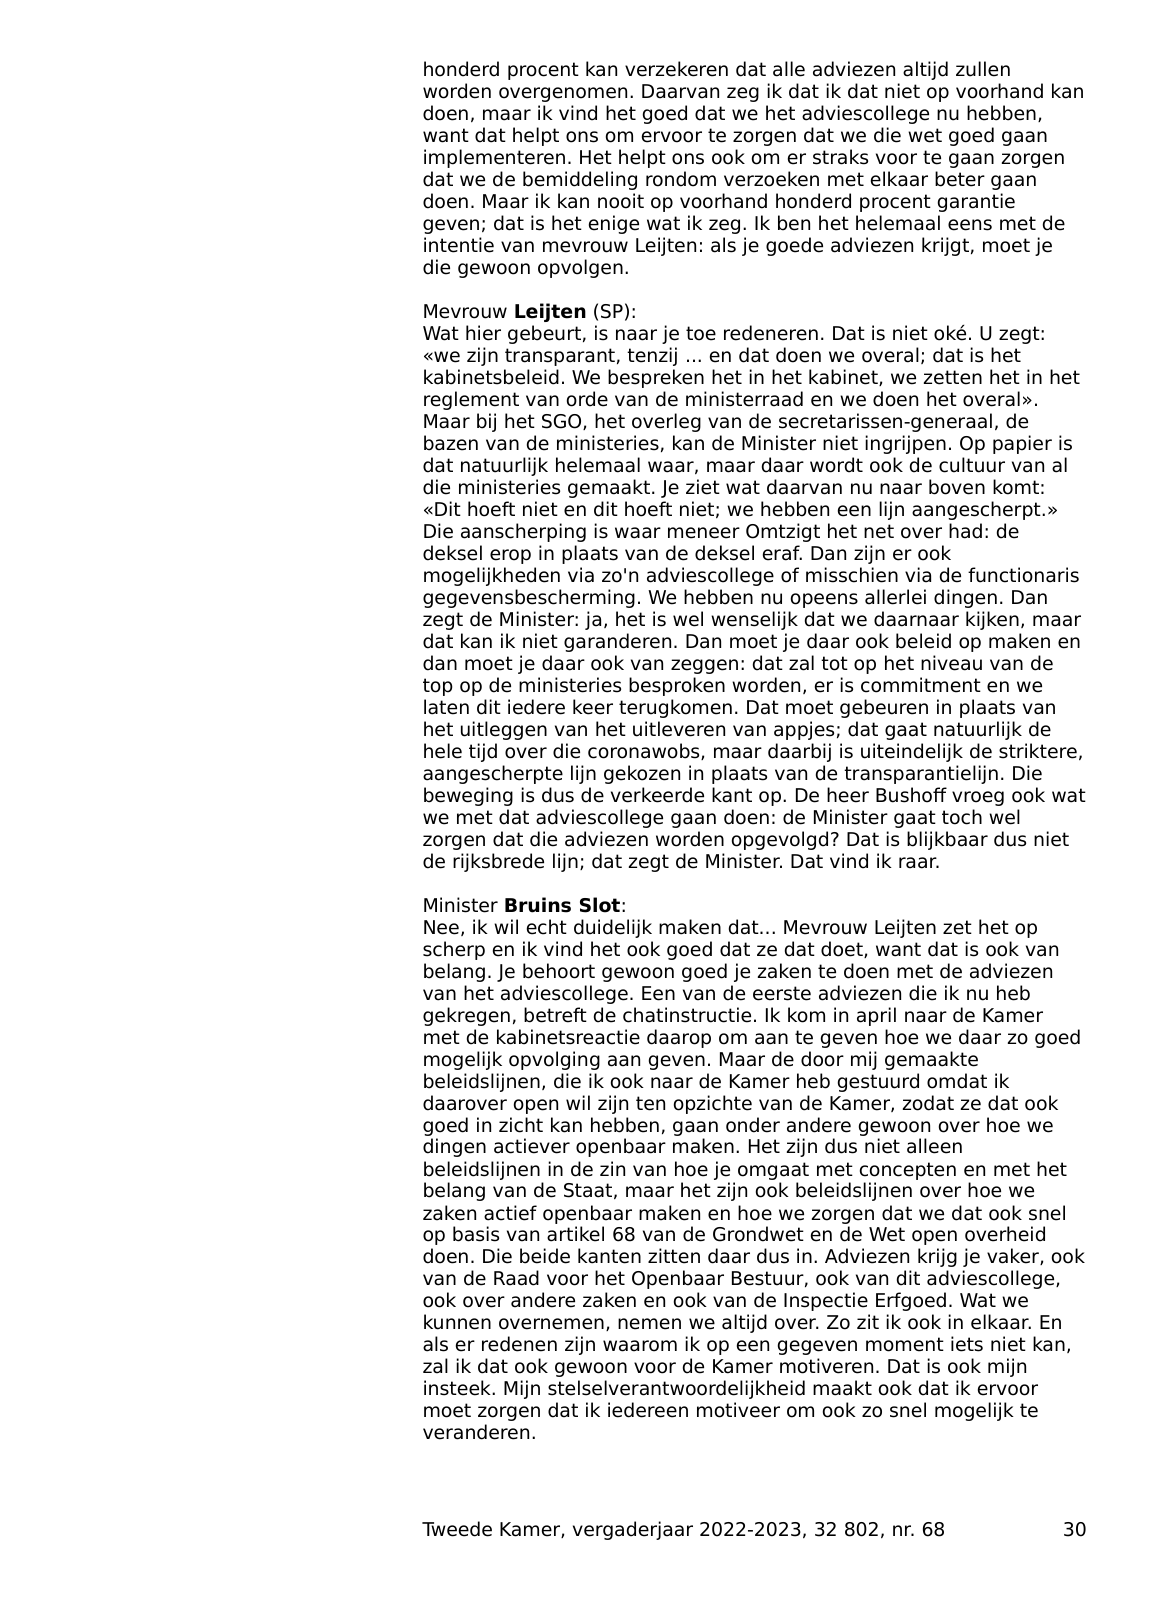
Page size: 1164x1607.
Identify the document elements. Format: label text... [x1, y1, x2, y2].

text Nee, ik wil echt duidelijk maken dat... Mevrouw Leijten zet het op scherp en ik vind het ook goed dat ze dat doet, want dat is ook van belang. Je behoort gewoon goed je zaken te doen met de adviezen van het adviescollege. Een van de eerste adviezen die ik nu heb gekregen, betreft de chatinstructie. Ik kom in april naar de Kamer met de kabinetsreactie daarop om aan te geven hoe we daar zo goed mogelijk opvolging aan geven. Maar de door mij gemaakte beleidslijnen, die ik ook naar de Kamer heb gestuurd omdat ik daarover open wil zijn ten opzichte van de Kamer, zodat ze dat ook goed in zicht kan hebben, gaan onder andere gewoon over hoe we dingen actiever openbaar maken. Het zijn dus niet alleen beleidslijnen in de zin van hoe je omgaat met concepten en met het belang van de Staat, maar het zijn ook beleidslijnen over hoe we zaken actief openbaar maken en hoe we zorgen dat we dat ook snel op basis van artikel 68 van de Grondwet en de Wet open overheid doen. Die beide kanten zitten daar dus in. Adviezen krijg je vaker, ook van de Raad voor het Openbaar Bestuur, ook van dit adviescollege, ook over andere zaken en ook van de Inspectie Erfgoed. Wat we kunnen overnemen, nemen we altijd over. Zo zit ik ook in elkaar. En als er redenen zijn waarom ik op een gegeven moment iets niet kan, zal ik dat ook gewoon voor de Kamer motiveren. Dat is ook mijn insteek. Mijn stelselverantwoordelijkheid maakt ook dat ik ervoor moet zorgen dat ik iedereen motiveer om ook zo snel mogelijk te veranderen. [422, 917, 1087, 1444]
text Mevrouw Leijten (SP): [422, 301, 1087, 323]
text Wat hier gebeurt, is naar je toe redeneren. Dat is niet oké. U zegt: «we zijn transparant, tenzij ... en dat doen we overal; dat is het kabinetsbeleid. We bespreken het in het kabinet, we zetten het in het reglement van orde van de ministerraad en we doen het overal». Maar bij het SGO, het overleg van de secretarissen-generaal, de bazen van de ministeries, kan de Minister niet ingrijpen. Op papier is dat natuurlijk helemaal waar, maar daar wordt ook de cultuur van al die ministeries gemaakt. Je ziet wat daarvan nu naar boven komt: «Dit hoeft niet en dit hoeft niet; we hebben een lijn aangescherpt.» Die aanscherping is waar meneer Omtzigt het net over had: de deksel erop in plaats van de deksel eraf. Dan zijn er ook mogelijkheden via zo'n adviescollege of misschien via de functionaris gegevensbescherming. We hebben nu opeens allerlei dingen. Dan zegt de Minister: ja, het is wel wenselijk dat we daarnaar kijken, maar dat kan ik niet garanderen. Dan moet je daar ook beleid op maken en dan moet je daar ook van zeggen: dat zal tot op het niveau van de top op de ministeries besproken worden, er is commitment en we laten dit iedere keer terugkomen. Dat moet gebeuren in plaats van het uitleggen van het uitleveren van appjes; dat gaat natuurlijk de hele tijd over die coronawobs, maar daarbij is uiteindelijk de striktere, aangescherpte lijn gekozen in plaats van de transparantielijn. Die beweging is dus de verkeerde kant op. De heer Bushoff vroeg ook wat we met dat adviescollege gaan doen: de Minister gaat toch wel zorgen dat die adviezen worden opgevolgd? Dat is blijkbaar dus niet de rijksbrede lijn; dat zegt de Minister. Dat vind ik raar. [422, 323, 1087, 872]
text honderd procent kan verzekeren dat alle adviezen altijd zullen worden overgenomen. Daarvan zeg ik dat ik dat niet op voorhand kan doen, maar ik vind het goed dat we het adviescollege nu hebben, want dat helpt ons om ervoor te zorgen dat we die wet goed gaan implementeren. Het helpt ons ook om er straks voor te gaan zorgen dat we de bemiddeling rondom verzoeken met elkaar beter gaan doen. Maar ik kan nooit op voorhand honderd procent garantie geven; dat is het enige wat ik zeg. Ik ben het helemaal eens met de intentie van mevrouw Leijten: als je goede adviezen krijgt, moet je die gewoon opvolgen. [422, 59, 1087, 279]
text Minister Bruins Slot: [422, 895, 1087, 917]
